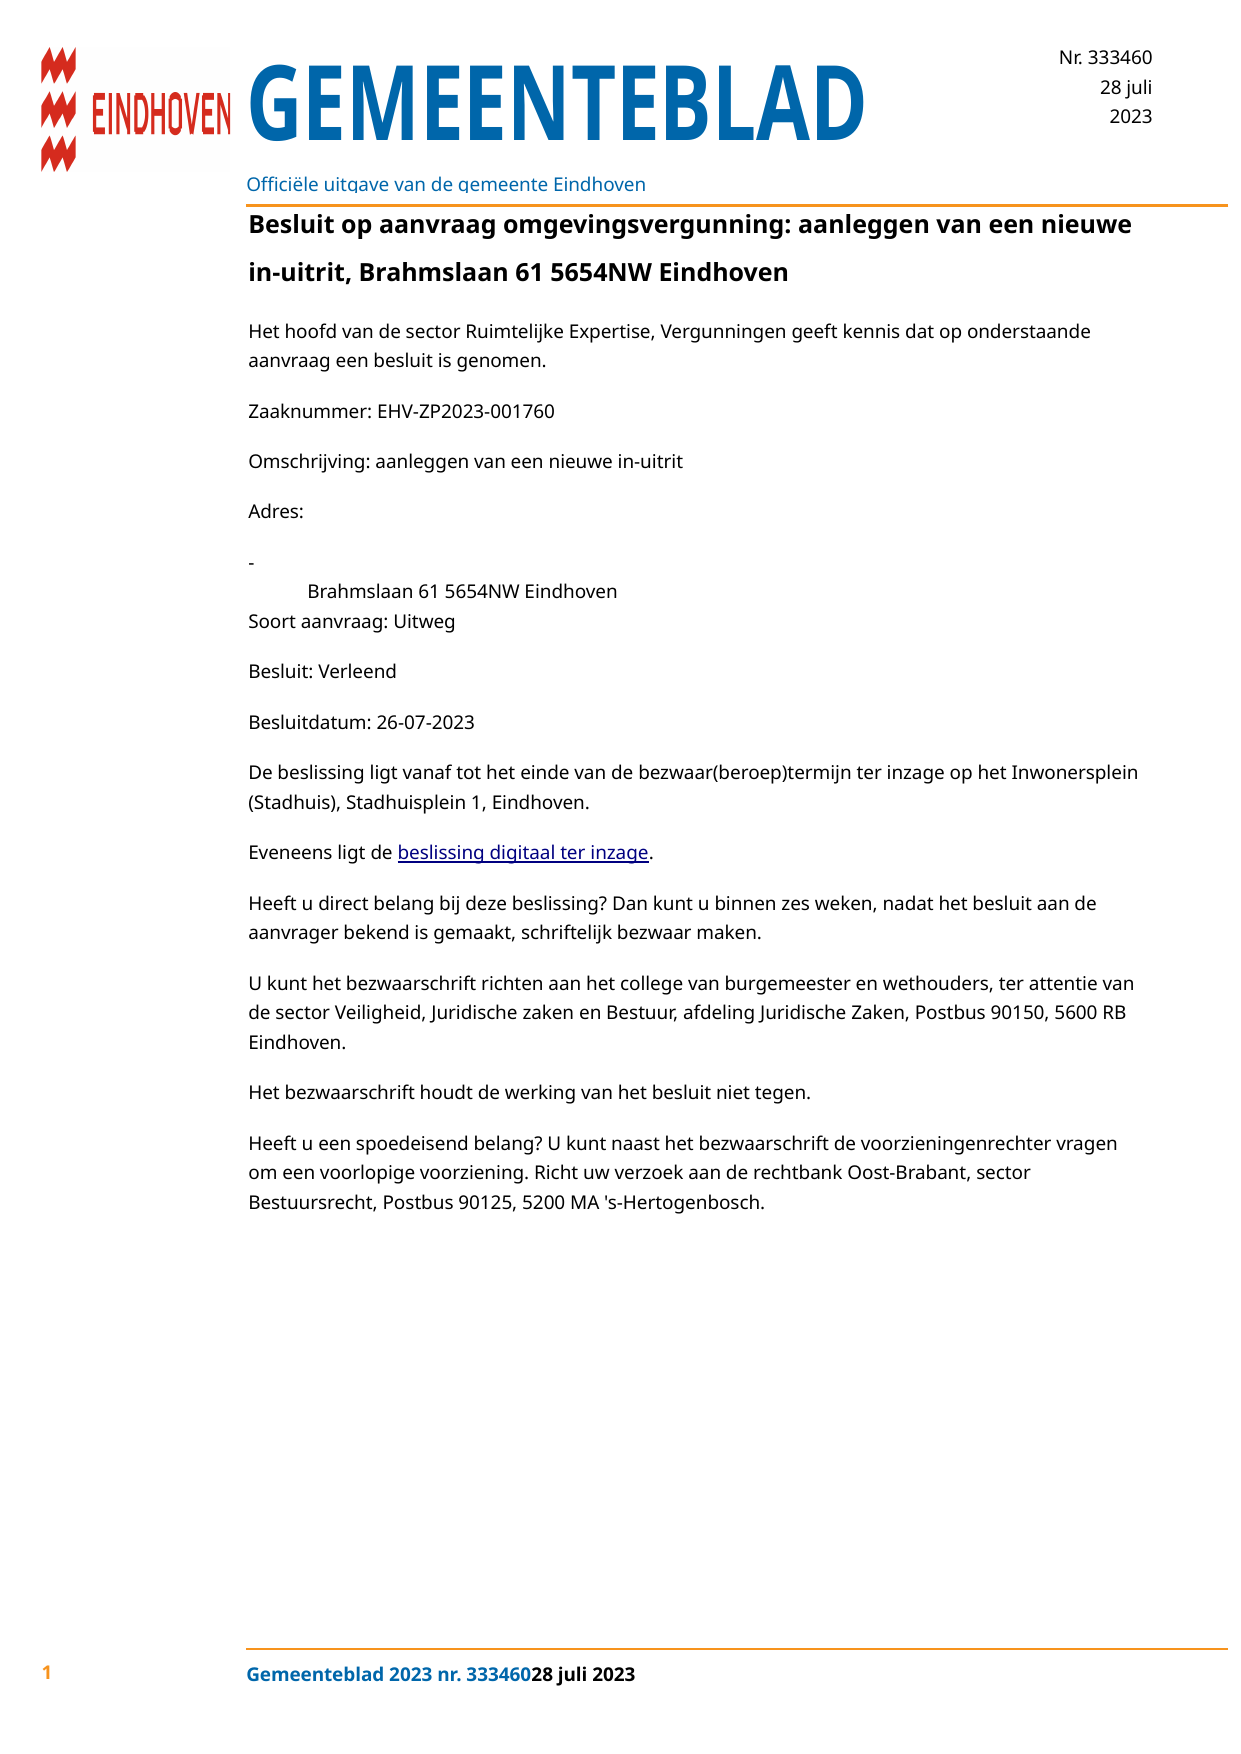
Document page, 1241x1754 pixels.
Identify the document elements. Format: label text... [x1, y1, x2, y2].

picture [41, 47, 231, 172]
text Besluit: Verleend [248, 659, 1152, 684]
text Eveneens ligt de beslissing digitaal ter inzage. [248, 839, 1152, 865]
text Besluitdatum: 26-07-2023 [248, 709, 1152, 735]
text Het hoofd van de sector Ruimtelijke Expertise, Vergunningen geeft kennis dat op onderstaande aanvraag een besluit is genomen. [248, 318, 1152, 373]
text Adres: [248, 499, 1152, 524]
text Zaaknummer: EHV-ZP2023-001760 [248, 398, 1152, 424]
text U kunt het bezwaarschrift richten aan het college van burgemeester en wethouders, ter attentie van de sector Veiligheid, Juridische zaken en Bestuur, afdeling Juridische Zaken, Postbus 90150, 5600 RB Eindhoven. [248, 970, 1152, 1055]
text Het bezwaarschrift houdt de werking van het besluit niet tegen. [248, 1079, 1152, 1105]
text Heeft u direct belang bij deze beslissing? Dan kunt u binnen zes weken, nadat het besluit aan de aanvrager bekend is gemaakt, schriftelijk bezwaar maken. [248, 890, 1152, 945]
text Besluit op aanvraag omgevingsvergunning: aanleggen van een nieuwe in-uitrit, Brahmslaan 61 5654NW Eindhoven [248, 207, 1152, 288]
list Brahmslaan 61 5654NW Eindhoven [248, 579, 1152, 604]
text De beslissing ligt vanaf tot het einde van de bezwaar(beroep)termijn ter inzage op het Inwonersplein (Stadhuis), Stadhuisplein 1, Eindhoven. [248, 759, 1152, 815]
text Omschrijving: aanleggen van een nieuwe in-uitrit [248, 448, 1152, 474]
text Soort aanvraag: Uitweg [248, 608, 1152, 634]
text Heeft u een spoedeisend belang? U kunt naast het bezwaarschrift de voorzieningenrechter vragen om een voorlopige voorziening. Richt uw verzoek aan de rechtbank Oost-Brabant, sector Bestuursrecht, Postbus 90125, 5200 MA 's-Hertogenbosch. [248, 1130, 1152, 1215]
